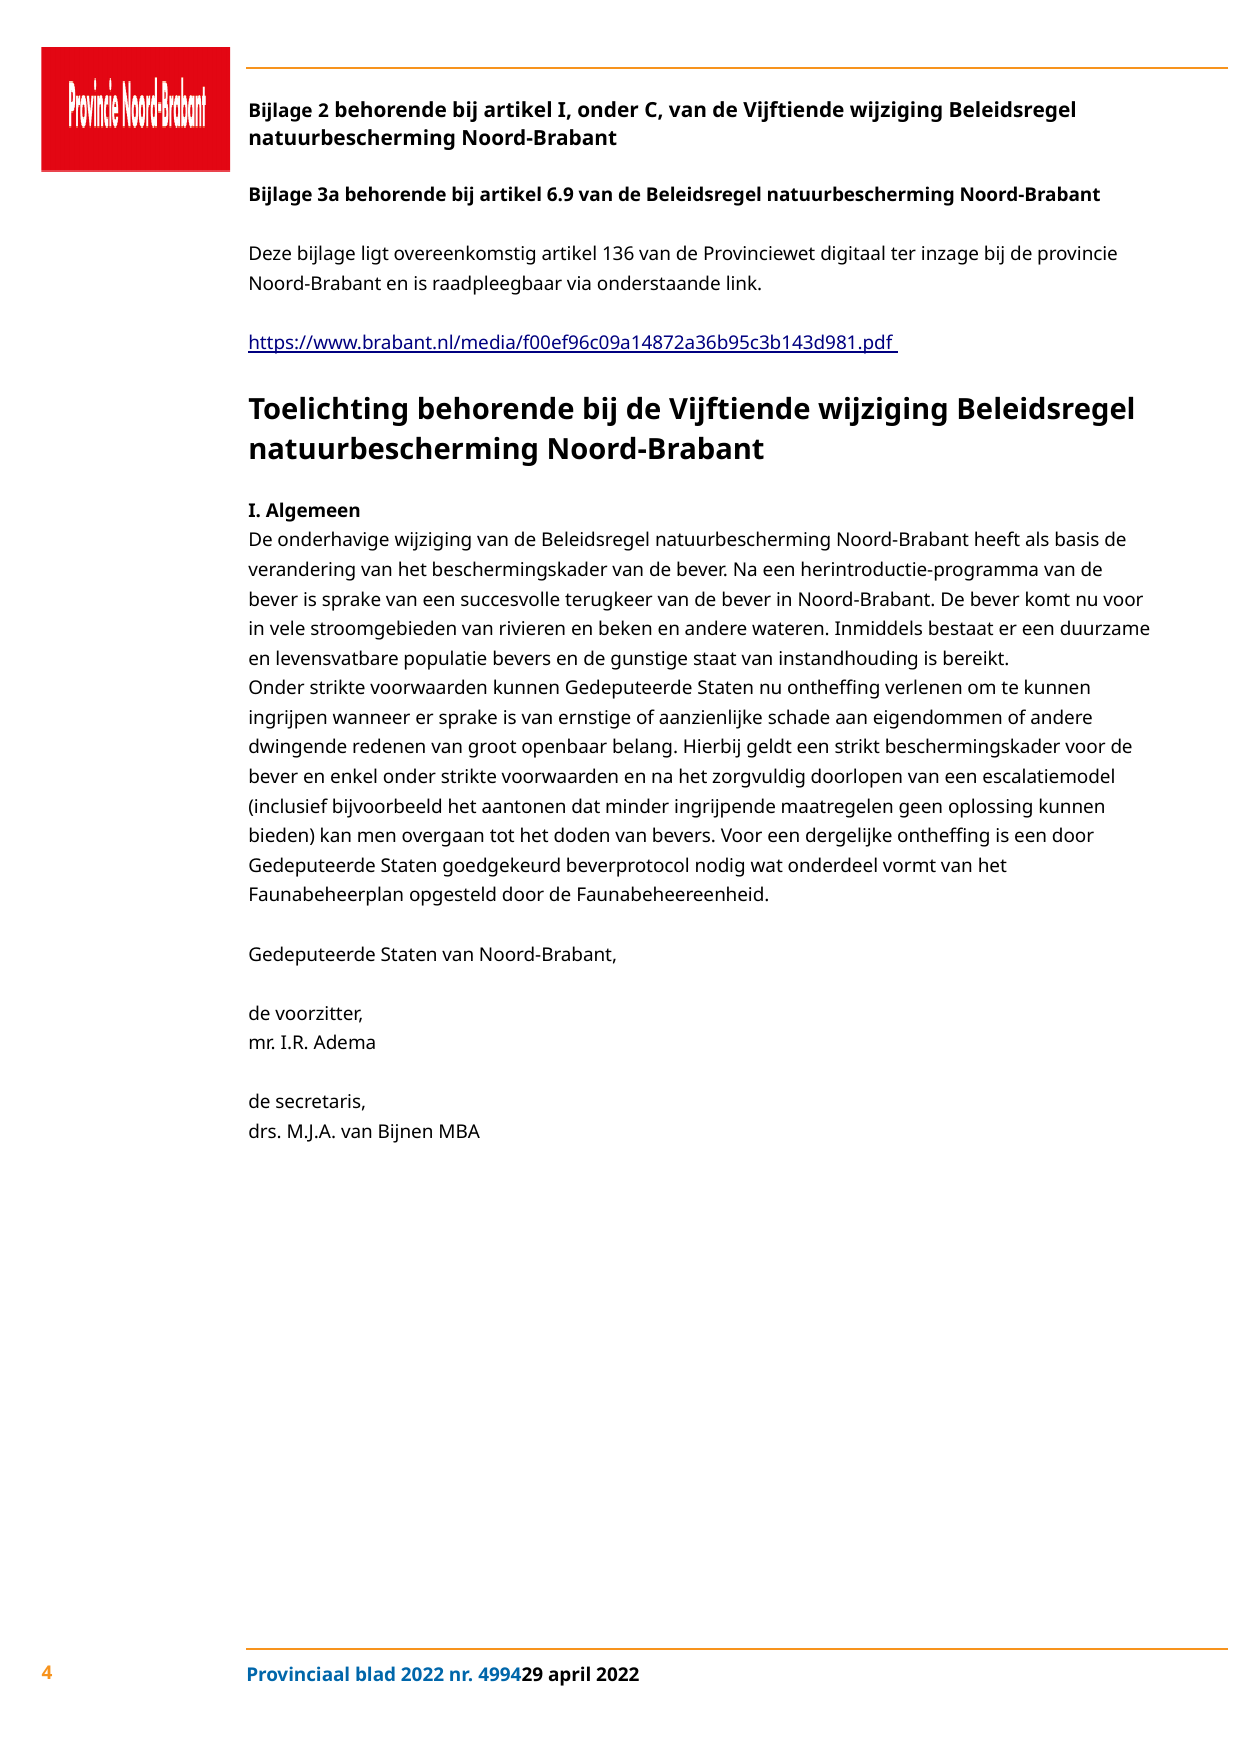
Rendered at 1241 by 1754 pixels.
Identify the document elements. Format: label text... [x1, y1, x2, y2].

text de voorzitter, [248, 1000, 1152, 1026]
text mr. I.R. Adema [248, 1029, 1152, 1055]
text Deze bijlage ligt overeenkomstig artikel 136 van de Provinciewet digitaal ter inzage bij de provincie Noord-Brabant en is raadpleegbaar via onderstaande link. [248, 241, 1152, 296]
text https://www.brabant.nl/media/f00ef96c09a14872a36b95c3b143d981.pdf [248, 329, 1152, 355]
text Bijlage 3a behorende bij artikel 6.9 van de Beleidsregel natuurbescherming Noord-Brabant [248, 181, 1152, 207]
text de secretaris, [248, 1089, 1152, 1114]
picture [41, 47, 231, 172]
text De onderhavige wijziging van de Beleidsregel natuurbescherming Noord-Brabant heeft als basis de verandering van het beschermingskader van de bever. Na een herintroductie-programma van de bever is sprake van een succesvolle terugkeer van de bever in Noord-Brabant. De bever komt nu voor in vele stroomgebieden van rivieren en beken en andere wateren. Inmiddels bestaat er een duurzame en levensvatbare populatie bevers en de gunstige staat van instandhouding is bereikt. [248, 527, 1152, 671]
text Gedeputeerde Staten van Noord-Brabant, [248, 941, 1152, 966]
text drs. M.J.A. van Bijnen MBA [248, 1118, 1152, 1144]
text Onder strikte voorwaarden kunnen Gedeputeerde Staten nu ontheffing verlenen om te kunnen ingrijpen wanneer er sprake is van ernstige of aanzienlijke schade aan eigendommen of andere dwingende redenen van groot openbaar belang. Hierbij geldt een strikt beschermingskader voor de bever en enkel onder strikte voorwaarden en na het zorgvuldig doorlopen van een escalatiemodel (inclusief bijvoorbeeld het aantonen dat minder ingrijpende maatregelen geen oplossing kunnen bieden) kan men overgaan tot het doden van bevers. Voor een dergelijke ontheffing is een door Gedeputeerde Staten goedgekeurd beverprotocol nodig wat onderdeel vormt van het Faunabeheerplan opgesteld door de Faunabeheereenheid. [248, 674, 1152, 907]
text I. Algemeen [248, 497, 1152, 523]
text Toelichting behorende bij de Vijftiende wijziging Beleidsregel natuurbescherming Noord-Brabant [248, 388, 1152, 468]
text Bijlage 2 behorende bij artikel I, onder C, van de Vijftiende wijziging Beleidsregel natuurbescherming Noord-Brabant [248, 95, 1152, 152]
